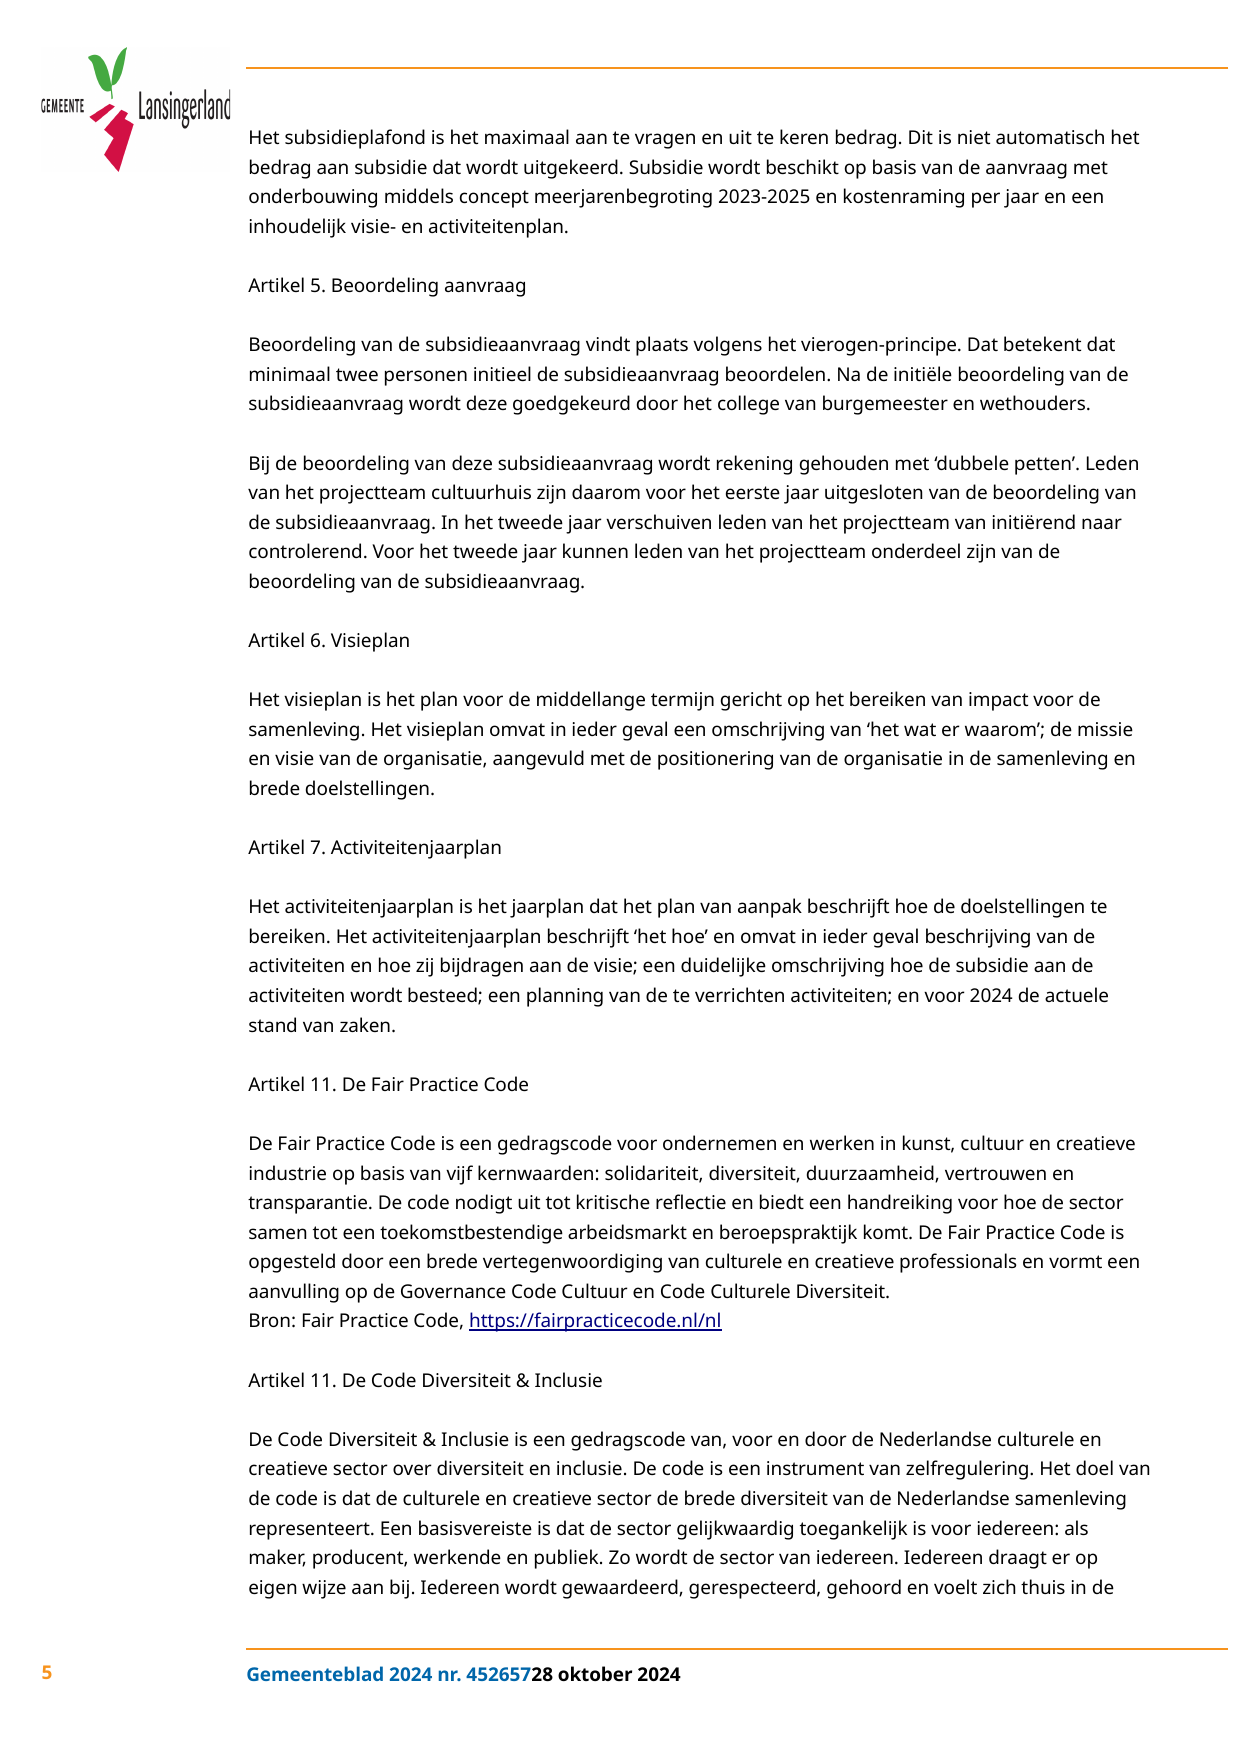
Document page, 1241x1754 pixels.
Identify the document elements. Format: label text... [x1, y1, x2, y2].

text De Fair Practice Code is een gedragscode voor ondernemen en werken in kunst, cultuur en creatieve industrie op basis van vijf kernwaarden: solidariteit, diversiteit, duurzaamheid, vertrouwen en transparantie. De code nodigt uit tot kritische reflectie en biedt een handreiking voor hoe de sector samen tot een toekomstbestendige arbeidsmarkt en beroepspraktijk komt. De Fair Practice Code is opgesteld door een brede vertegenwoordiging van culturele en creatieve professionals en vormt een aanvulling op de Governance Code Cultuur en Code Culturele Diversiteit. [248, 1130, 1152, 1304]
text Beoordeling van de subsidieaanvraag vindt plaats volgens het vierogen-principe. Dat betekent dat minimaal twee personen initieel de subsidieaanvraag beoordelen. Na de initiële beoordeling van de subsidieaanvraag wordt deze goedgekeurd door het college van burgemeester en wethouders. [248, 331, 1152, 416]
text Artikel 7. Activiteitenjaarplan [248, 834, 1152, 860]
text Artikel 11. De Code Diversiteit & Inclusie [248, 1367, 1152, 1393]
text Artikel 6. Visieplan [248, 627, 1152, 653]
text Artikel 11. De Fair Practice Code [248, 1071, 1152, 1097]
text De Code Diversiteit & Inclusie is een gedragscode van, voor en door de Nederlandse culturele en creatieve sector over diversiteit en inclusie. De code is een instrument van zelfregulering. Het doel van de code is dat de culturele en creatieve sector de brede diversiteit van de Nederlandse samenleving representeert. Een basisvereiste is dat de sector gelijkwaardig toegankelijk is voor iedereen: als maker, producent, werkende en publiek. Zo wordt de sector van iedereen. Iedereen draagt er op eigen wijze aan bij. Iedereen wordt gewaardeerd, gerespecteerd, gehoord en voelt zich thuis in de [248, 1426, 1152, 1600]
text Bij de beoordeling van deze subsidieaanvraag wordt rekening gehouden met ‘dubbele petten’. Leden van het projectteam cultuurhuis zijn daarom voor het eerste jaar uitgesloten van de beoordeling van de subsidieaanvraag. In het tweede jaar verschuiven leden van het projectteam van initiërend naar controlerend. Voor het tweede jaar kunnen leden van het projectteam onderdeel zijn van de beoordeling van de subsidieaanvraag. [248, 450, 1152, 594]
text Het subsidieplafond is het maximaal aan te vragen en uit te keren bedrag. Dit is niet automatisch het bedrag aan subsidie dat wordt uitgekeerd. Subsidie wordt beschikt op basis van de aanvraag met onderbouwing middels concept meerjarenbegroting 2023-2025 en kostenraming per jaar en een inhoudelijk visie- en activiteitenplan. [248, 124, 1152, 239]
text Het visieplan is het plan voor de middellange termijn gericht op het bereiken van impact voor de samenleving. Het visieplan omvat in ieder geval een omschrijving van ‘het wat er waarom’; de missie en visie van de organisatie, aangevuld met de positionering van de organisatie in de samenleving en brede doelstellingen. [248, 686, 1152, 801]
picture [41, 47, 231, 172]
text Artikel 5. Beoordeling aanvraag [248, 272, 1152, 298]
text Het activiteitenjaarplan is het jaarplan dat het plan van aanpak beschrijft hoe de doelstellingen te bereiken. Het activiteitenjaarplan beschrijft ‘het hoe’ en omvat in ieder geval beschrijving van de activiteiten en hoe zij bijdragen aan de visie; een duidelijke omschrijving hoe de subsidie aan de activiteiten wordt besteed; een planning van de te verrichten activiteiten; en voor 2024 de actuele stand van zaken. [248, 893, 1152, 1038]
text Bron: Fair Practice Code, https://fairpracticecode.nl/nl [248, 1308, 1152, 1333]
